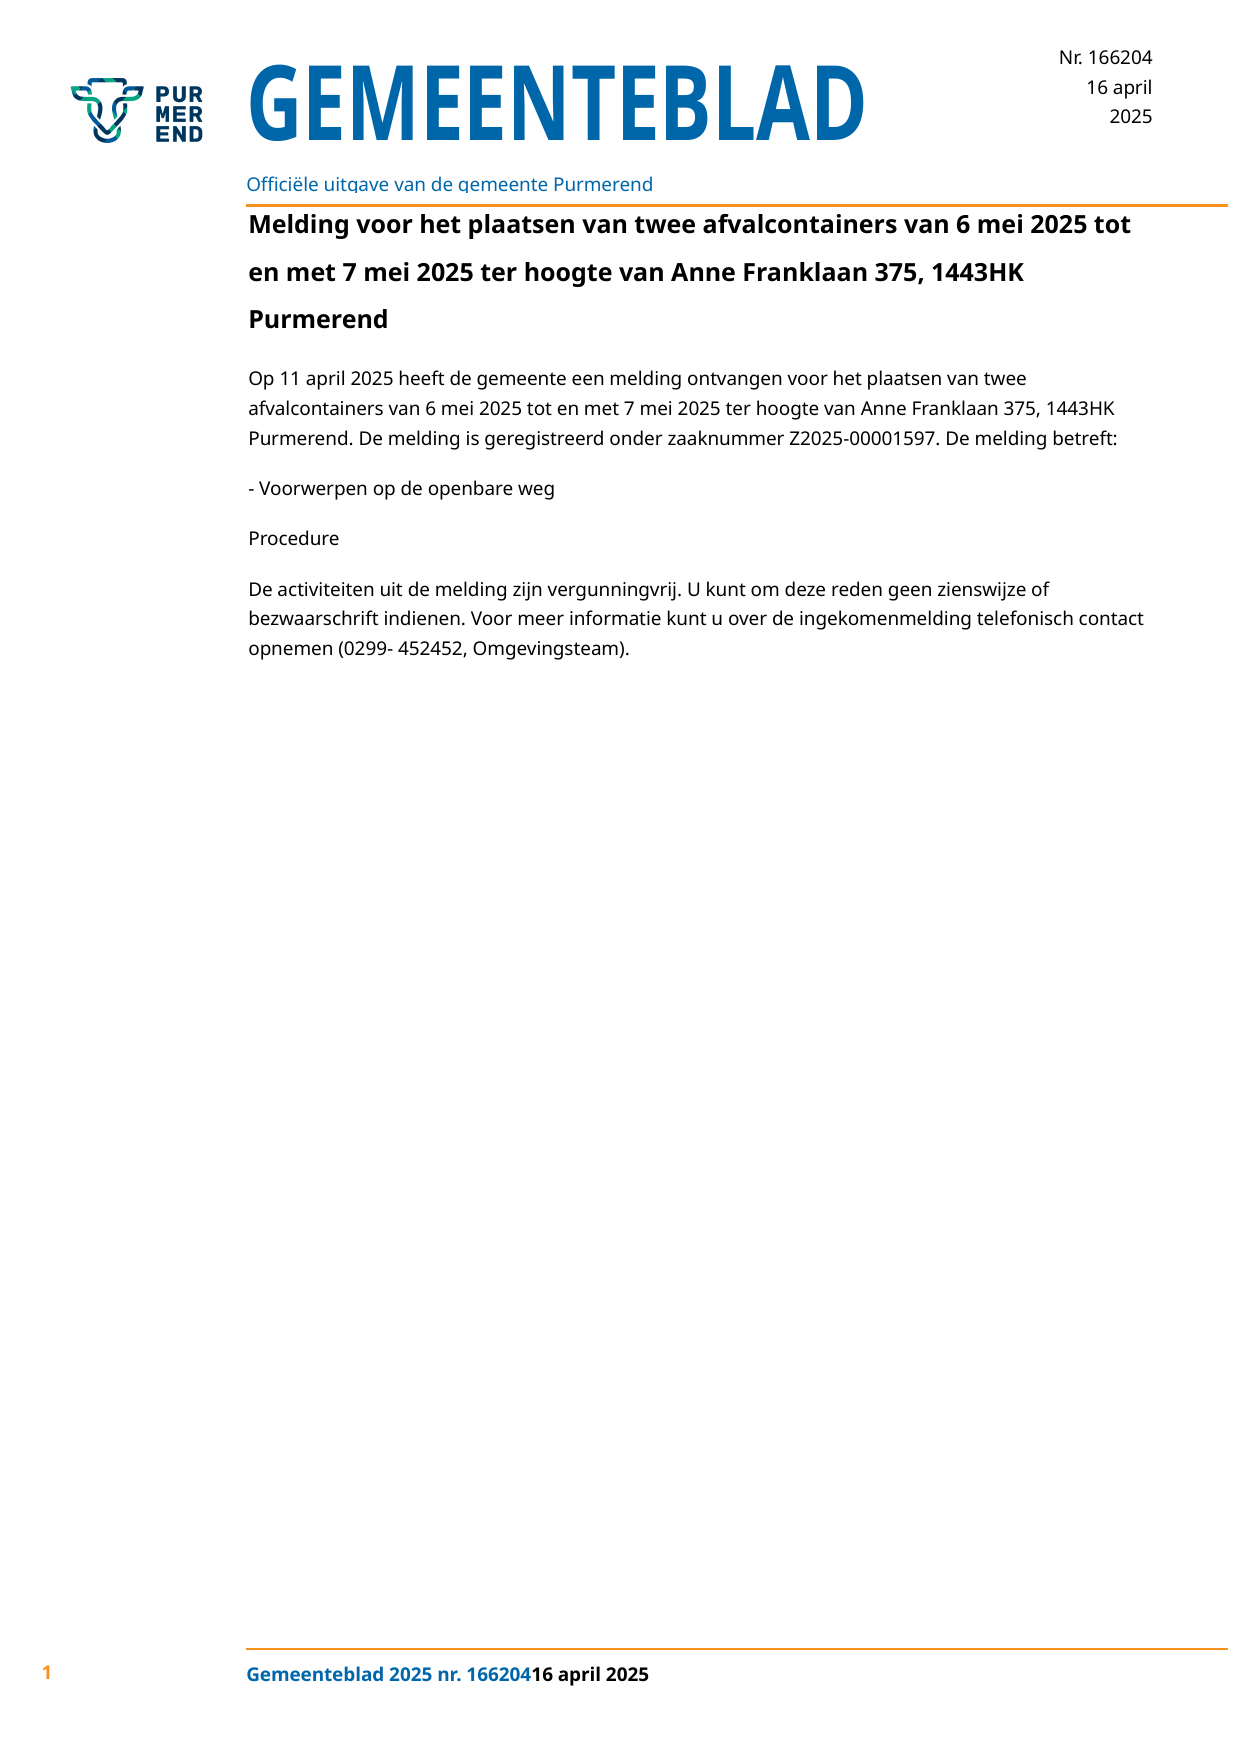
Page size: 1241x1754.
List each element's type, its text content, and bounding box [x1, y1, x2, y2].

picture [41, 47, 231, 172]
text Procedure [248, 526, 1152, 551]
text De activiteiten uit de melding zijn vergunningvrij. U kunt om deze reden geen zienswijze of bezwaarschrift indienen. Voor meer informatie kunt u over de ingekomenmelding telefonisch contact opnemen (0299- 452452, Omgevingsteam). [248, 576, 1152, 661]
text - Voorwerpen op de openbare weg [248, 475, 1152, 501]
text Op 11 april 2025 heeft de gemeente een melding ontvangen voor het plaatsen van twee afvalcontainers van 6 mei 2025 tot en met 7 mei 2025 ter hoogte van Anne Franklaan 375, 1443HK Purmerend. De melding is geregistreerd onder zaaknummer Z2025-00001597. De melding betreft: [248, 366, 1152, 450]
text Melding voor het plaatsen van twee afvalcontainers van 6 mei 2025 tot en met 7 mei 2025 ter hoogte van Anne Franklaan 375, 1443HK Purmerend [248, 207, 1152, 336]
